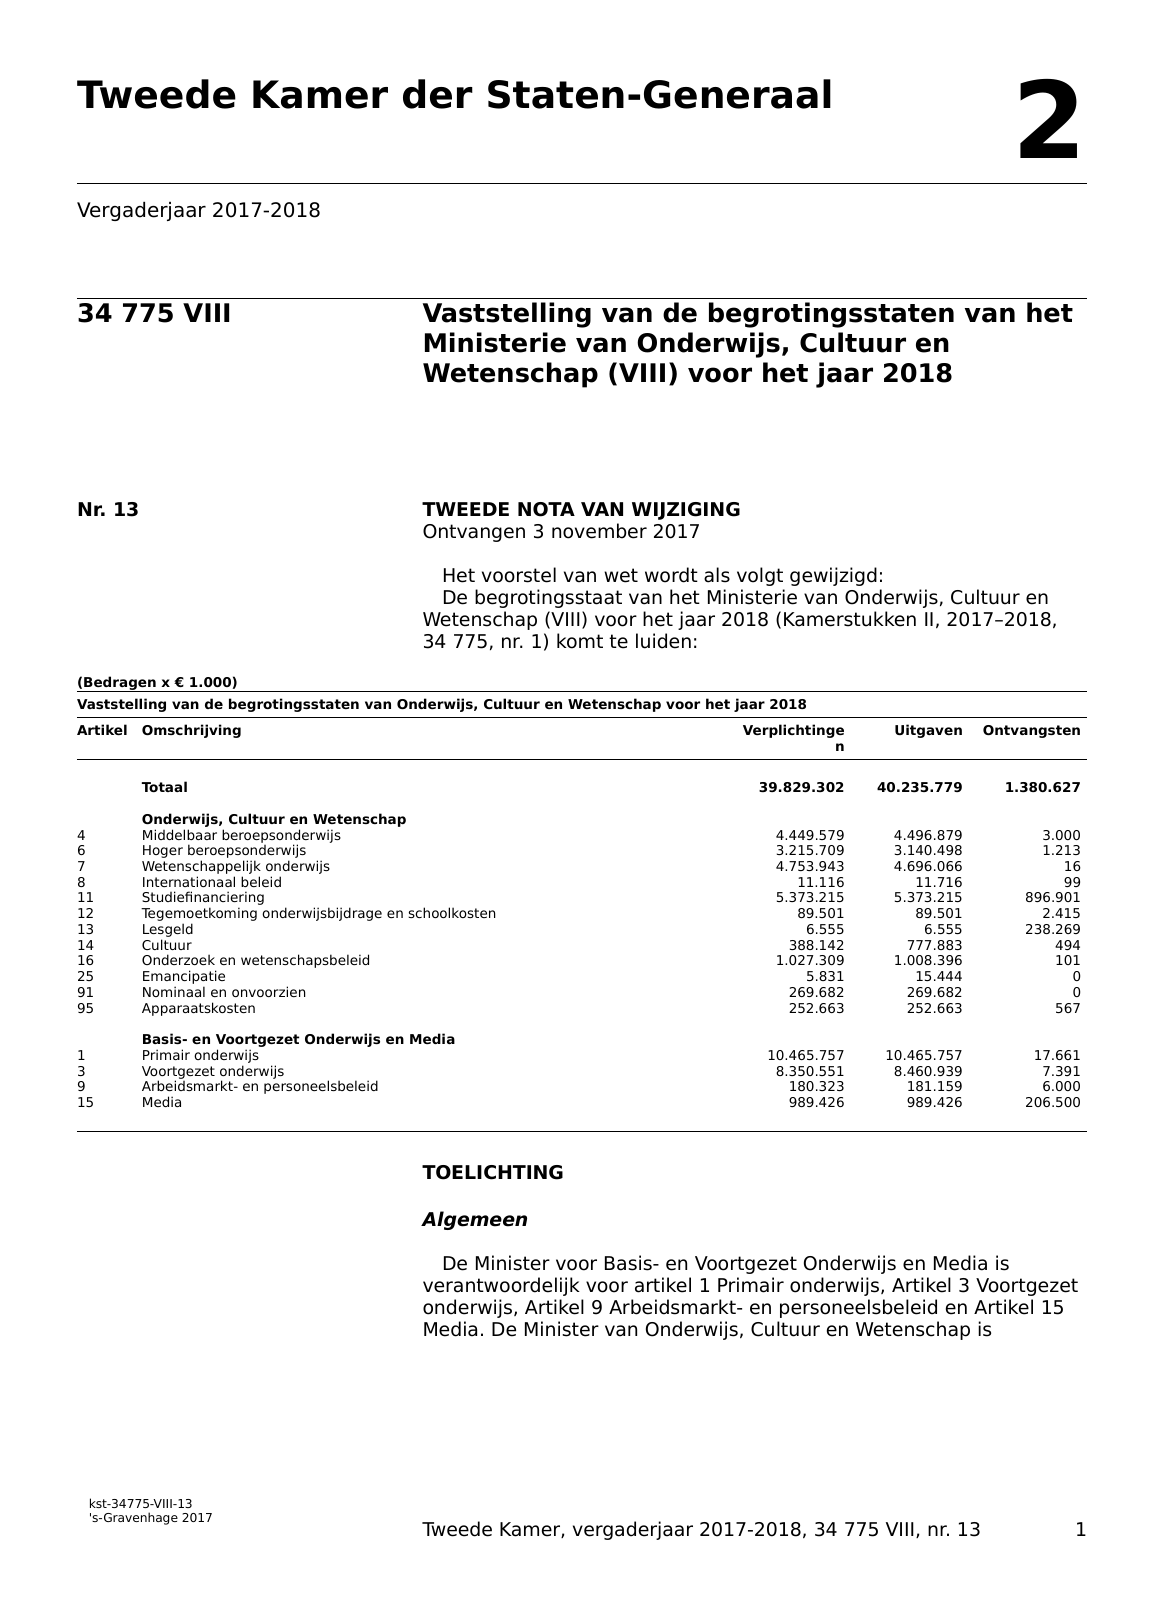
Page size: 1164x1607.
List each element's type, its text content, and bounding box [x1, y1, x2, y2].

subtitle TOELICHTING [422, 1162, 1087, 1184]
table_cell Basis- en Voortgezet Onderwijs en Media [136, 1032, 732, 1048]
table_cell [850, 760, 968, 780]
table_cell 269.682 [850, 985, 968, 1000]
table_cell [732, 1111, 850, 1131]
table_cell [969, 1111, 1087, 1131]
table_cell Artikel [77, 718, 136, 759]
table_cell 567 [969, 1000, 1087, 1016]
table_header Tweede Kamer der Staten-Generaal [77, 59, 886, 183]
table_cell 252.663 [732, 1000, 850, 1016]
table_cell 8.350.551 [732, 1063, 850, 1079]
table_cell [850, 1111, 968, 1131]
table_cell 777.883 [850, 938, 968, 953]
table_cell Uitgaven [850, 718, 968, 759]
table_cell 2.415 [969, 906, 1087, 922]
table_cell 5.831 [732, 969, 850, 985]
table_cell Omschrijving [136, 718, 732, 759]
table_cell Ontvangsten [969, 718, 1087, 759]
table_cell 3.215.709 [732, 843, 850, 859]
table_cell 1 [77, 1048, 136, 1063]
table_cell 7 [77, 859, 136, 874]
table_cell [969, 1016, 1087, 1032]
table_cell [77, 1016, 136, 1032]
table_cell 17.661 [969, 1048, 1087, 1063]
table_cell 89.501 [850, 906, 968, 922]
table_cell [732, 1016, 850, 1032]
table_cell 11.716 [850, 875, 968, 890]
table_cell [732, 796, 850, 812]
table_cell Lesgeld [136, 922, 732, 937]
table_cell Apparaatskosten [136, 1000, 732, 1016]
table_cell 10.465.757 [850, 1048, 968, 1063]
table_cell [136, 1016, 732, 1032]
table_cell [77, 760, 136, 780]
table_cell 16 [969, 859, 1087, 874]
table_cell Totaal [136, 780, 732, 796]
table_cell 4.449.579 [732, 828, 850, 843]
table_cell [77, 796, 136, 812]
table_cell Nominaal en onvoorzien [136, 985, 732, 1000]
table_cell 0 [969, 985, 1087, 1000]
table_cell 269.682 [732, 985, 850, 1000]
table_cell 25 [77, 969, 136, 985]
table_cell 11 [77, 890, 136, 906]
table_cell [136, 1111, 732, 1131]
table_cell Middelbaar beroepsonderwijs [136, 828, 732, 843]
text De begrotingsstaat van het Ministerie van Onderwijs, Cultuur en Wetenschap (VIII) voor het jaar 2018 (Kamerstukken II, 2017–2018, 34 775, nr. 1) komt te luiden: [422, 587, 1087, 653]
table_cell Vaststelling van de begrotingsstaten van Onderwijs, Cultuur en Wetenschap voor het jaar 2018 [77, 692, 1087, 717]
table_cell Vergaderjaar 2017-2018 [77, 184, 1087, 298]
table_cell Primair onderwijs [136, 1048, 732, 1063]
table_cell 4.696.066 [850, 859, 968, 874]
table_cell [969, 796, 1087, 812]
table_cell 15.444 [850, 969, 968, 985]
subtitle Algemeen [422, 1209, 1087, 1231]
table_cell Tegemoetkoming onderwijsbijdrage en schoolkosten [136, 906, 732, 922]
table_cell 7.391 [969, 1063, 1087, 1079]
subtitle Nr. 13 TWEEDE NOTA VAN WIJZIGING [77, 499, 1087, 521]
table_cell 39.829.302 [732, 780, 850, 796]
table_cell [969, 812, 1087, 827]
table_cell Hoger beroepsonderwijs [136, 843, 732, 859]
text kst-34775-VIII-13 [88, 1497, 323, 1511]
table_cell 206.500 [969, 1095, 1087, 1111]
table_cell 16 [77, 953, 136, 969]
table_cell Cultuur [136, 938, 732, 953]
table_cell 3.140.498 [850, 843, 968, 859]
table_cell 4.753.943 [732, 859, 850, 874]
table_cell 989.426 [732, 1095, 850, 1111]
table_cell 494 [969, 938, 1087, 953]
table_cell 4 [77, 828, 136, 843]
table_cell [969, 1032, 1087, 1048]
table_cell [77, 812, 136, 827]
table_cell Onderzoek en wetenschapsbeleid [136, 953, 732, 969]
table_cell [732, 760, 850, 780]
table_cell Internationaal beleid [136, 875, 732, 890]
table_cell 11.116 [732, 875, 850, 890]
table_cell 989.426 [850, 1095, 968, 1111]
table_cell 5.373.215 [850, 890, 968, 906]
table_cell 101 [969, 953, 1087, 969]
table_cell 5.373.215 [732, 890, 850, 906]
table_cell [136, 796, 732, 812]
table_header (Bedragen x € 1.000) [77, 675, 1087, 691]
table_cell 12 [77, 906, 136, 922]
table_cell 238.269 [969, 922, 1087, 937]
subtitle 34 775 VIII Vaststelling van de begrotingsstaten van het Ministerie van Onderwijs, Cultuur en Wetenschap (VIII) voor het jaar 2018 [77, 299, 1087, 388]
table_cell 6.555 [850, 922, 968, 937]
table_cell 4.496.879 [850, 828, 968, 843]
table_cell 91 [77, 985, 136, 1000]
text 's-Gravenhage 2017 [88, 1511, 323, 1525]
table_cell [850, 796, 968, 812]
table_header 2 [886, 59, 1087, 183]
table_cell 8 [77, 875, 136, 890]
table_cell 8.460.939 [850, 1063, 968, 1079]
table_cell 6.555 [732, 922, 850, 937]
table_cell 1.213 [969, 843, 1087, 859]
table_cell Wetenschappelijk onderwijs [136, 859, 732, 874]
table_cell Media [136, 1095, 732, 1111]
table_cell Onderwijs, Cultuur en Wetenschap [136, 812, 732, 827]
table_cell Emancipatie [136, 969, 732, 985]
table_cell [77, 1111, 136, 1131]
table_cell Arbeidsmarkt- en personeelsbeleid [136, 1079, 732, 1095]
table_cell [850, 1032, 968, 1048]
table_cell 10.465.757 [732, 1048, 850, 1063]
table_cell 181.159 [850, 1079, 968, 1095]
table_cell [850, 812, 968, 827]
table_cell [136, 760, 732, 780]
table_cell [77, 780, 136, 796]
table_cell 15 [77, 1095, 136, 1111]
table_cell 6.000 [969, 1079, 1087, 1095]
table_cell [732, 1032, 850, 1048]
text Het voorstel van wet wordt als volgt gewijzigd: [422, 565, 1087, 587]
table_cell 180.323 [732, 1079, 850, 1095]
table_cell [732, 812, 850, 827]
table_cell [969, 760, 1087, 780]
table_cell 13 [77, 922, 136, 937]
table_cell 95 [77, 1000, 136, 1016]
text Ontvangen 3 november 2017 [422, 521, 1087, 543]
table_cell 1.380.627 [969, 780, 1087, 796]
table_cell 99 [969, 875, 1087, 890]
table_cell 896.901 [969, 890, 1087, 906]
table_cell 1.008.396 [850, 953, 968, 969]
table_cell Studiefinanciering [136, 890, 732, 906]
table_cell 9 [77, 1079, 136, 1095]
table_cell 1.027.309 [732, 953, 850, 969]
table_cell 6 [77, 843, 136, 859]
table_cell Voortgezet onderwijs [136, 1063, 732, 1079]
table_cell 3 [77, 1063, 136, 1079]
table_cell 3.000 [969, 828, 1087, 843]
table_cell Verplichtingen [732, 718, 850, 759]
table_cell 14 [77, 938, 136, 953]
table_cell 388.142 [732, 938, 850, 953]
table_cell 0 [969, 969, 1087, 985]
text De Minister voor Basis- en Voortgezet Onderwijs en Media is verantwoordelijk voor artikel 1 Primair onderwijs, Artikel 3 Voortgezet onderwijs, Artikel 9 Arbeidsmarkt- en personeelsbeleid en Artikel 15 Media. De Minister van Onderwijs, Cultuur en Wetenschap is [422, 1253, 1087, 1341]
table_cell 252.663 [850, 1000, 968, 1016]
table_cell [77, 1032, 136, 1048]
table_cell 89.501 [732, 906, 850, 922]
table_cell [850, 1016, 968, 1032]
table_cell 40.235.779 [850, 780, 968, 796]
